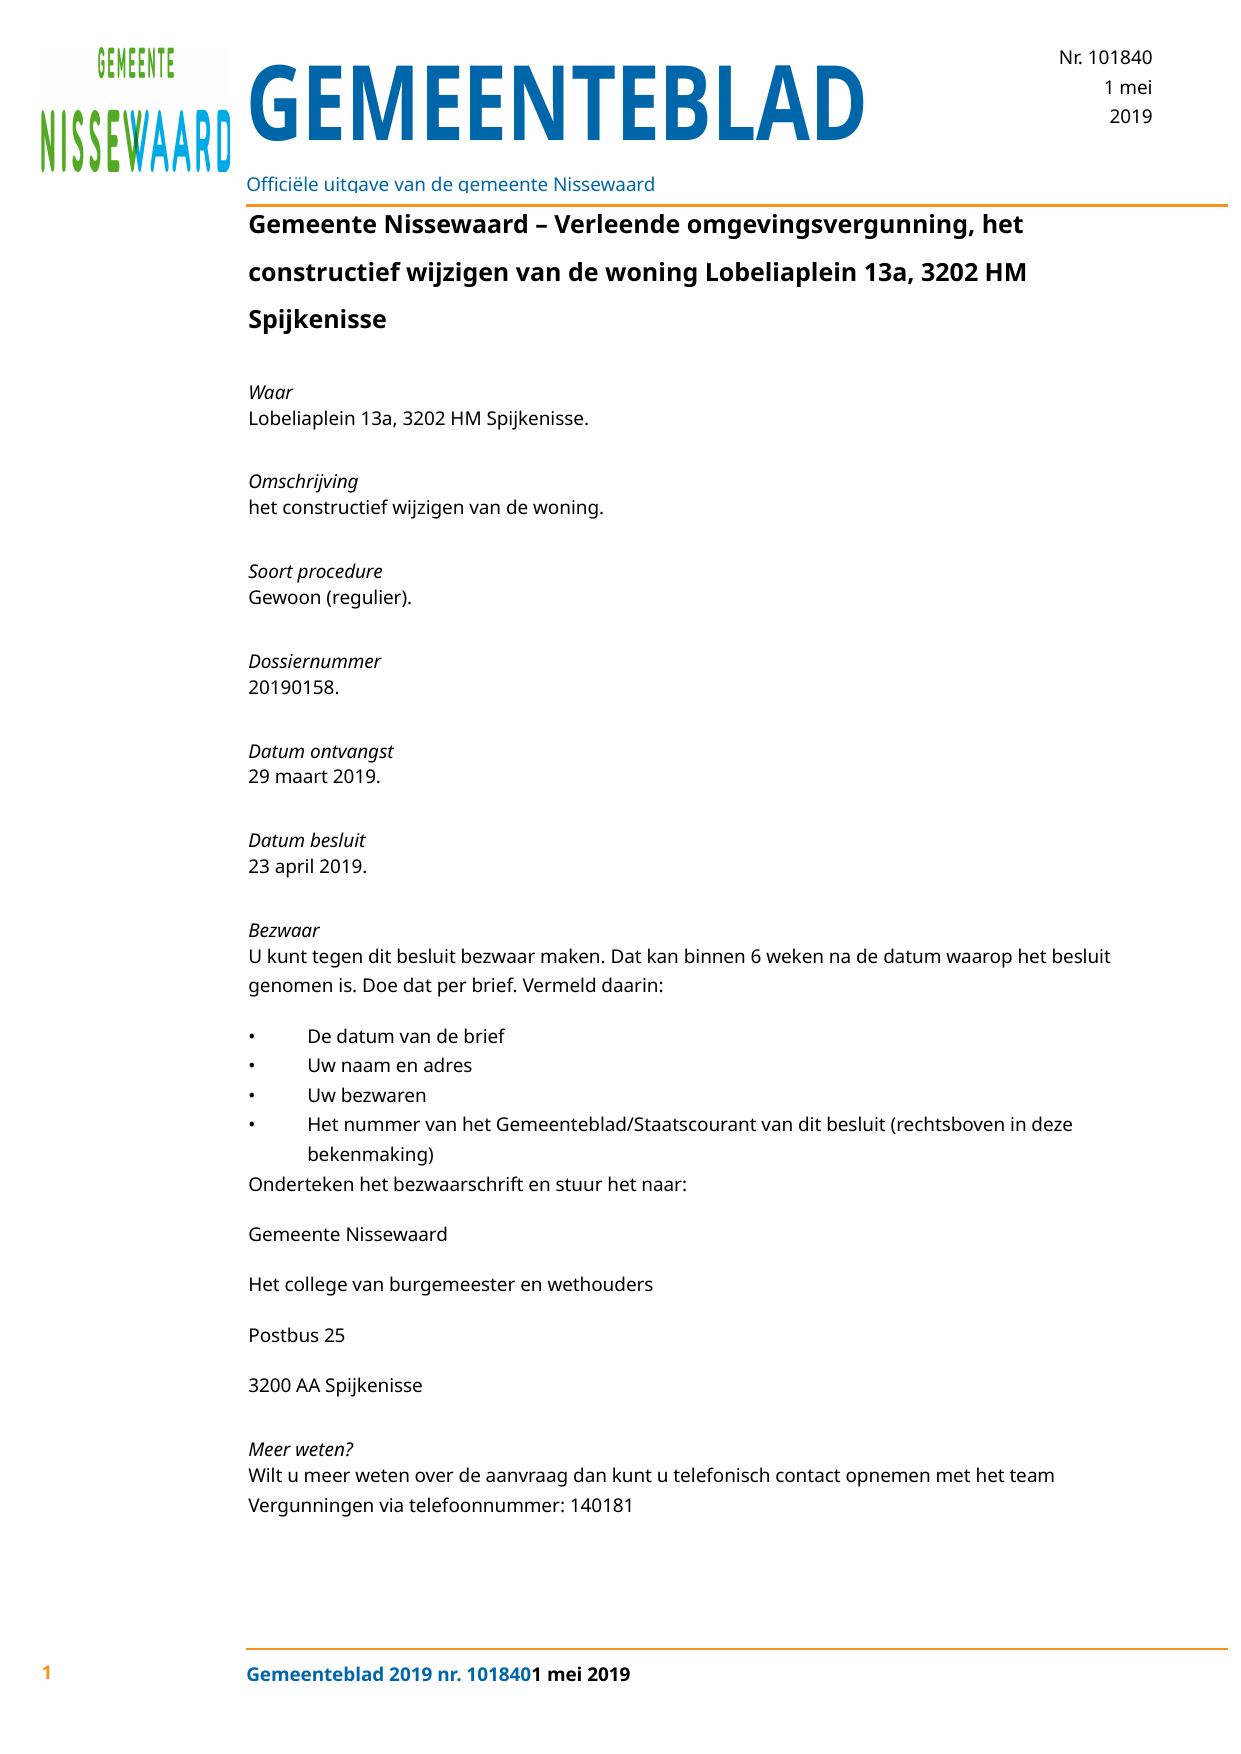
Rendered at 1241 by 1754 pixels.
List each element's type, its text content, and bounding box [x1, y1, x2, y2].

picture [222, 122, 227, 160]
picture [176, 157, 187, 172]
picture [201, 122, 206, 138]
picture [41, 47, 231, 172]
list De datum van de brief [248, 1023, 1152, 1049]
text Meer weten? [248, 1436, 1152, 1462]
text Waar [248, 379, 1152, 405]
text Gewoon (regulier). [248, 584, 1152, 610]
text Soort procedure [248, 558, 1152, 584]
picture [154, 157, 165, 172]
picture [200, 151, 206, 172]
text Dossiernummer [248, 648, 1152, 674]
text Datum ontvangst [248, 738, 1152, 763]
text Gemeente Nissewaard – Verleende omgevingsvergunning, het constructief wijzigen van de woning Lobeliaplein 13a, 3202 HM Spijkenisse [248, 207, 1152, 336]
text 23 april 2019. [248, 853, 1152, 879]
text 20190158. [248, 674, 1152, 699]
text Bezwaar [248, 917, 1152, 943]
text Wilt u meer weten over de aanvraag dan kunt u telefonisch contact opnemen met het team Vergunningen via telefoonnummer: 140181 [248, 1462, 1152, 1517]
list Uw bezwaren [248, 1082, 1152, 1108]
list Uw naam en adres [248, 1052, 1152, 1078]
list Het nummer van het Gemeenteblad/Staatscourant van dit besluit (rechtsboven in deze bekenmaking) [248, 1112, 1152, 1167]
text 29 maart 2019. [248, 763, 1152, 789]
text Gemeente Nissewaard [248, 1221, 1152, 1247]
text U kunt tegen dit besluit bezwaar maken. Dat kan binnen 6 weken na de datum waarop het besluit genomen is. Doe dat per brief. Vermeld daarin: [248, 943, 1152, 998]
text 3200 AA Spijkenisse [248, 1372, 1152, 1398]
text het constructief wijzigen van de woning. [248, 494, 1152, 520]
text Datum besluit [248, 827, 1152, 853]
text Lobeliaplein 13a, 3202 HM Spijkenisse. [248, 405, 1152, 431]
text Omschrijving [248, 469, 1152, 494]
text Postbus 25 [248, 1322, 1152, 1348]
text Onderteken het bezwaarschrift en stuur het naar: [248, 1171, 1152, 1197]
text Het college van burgemeester en wethouders [248, 1272, 1152, 1297]
